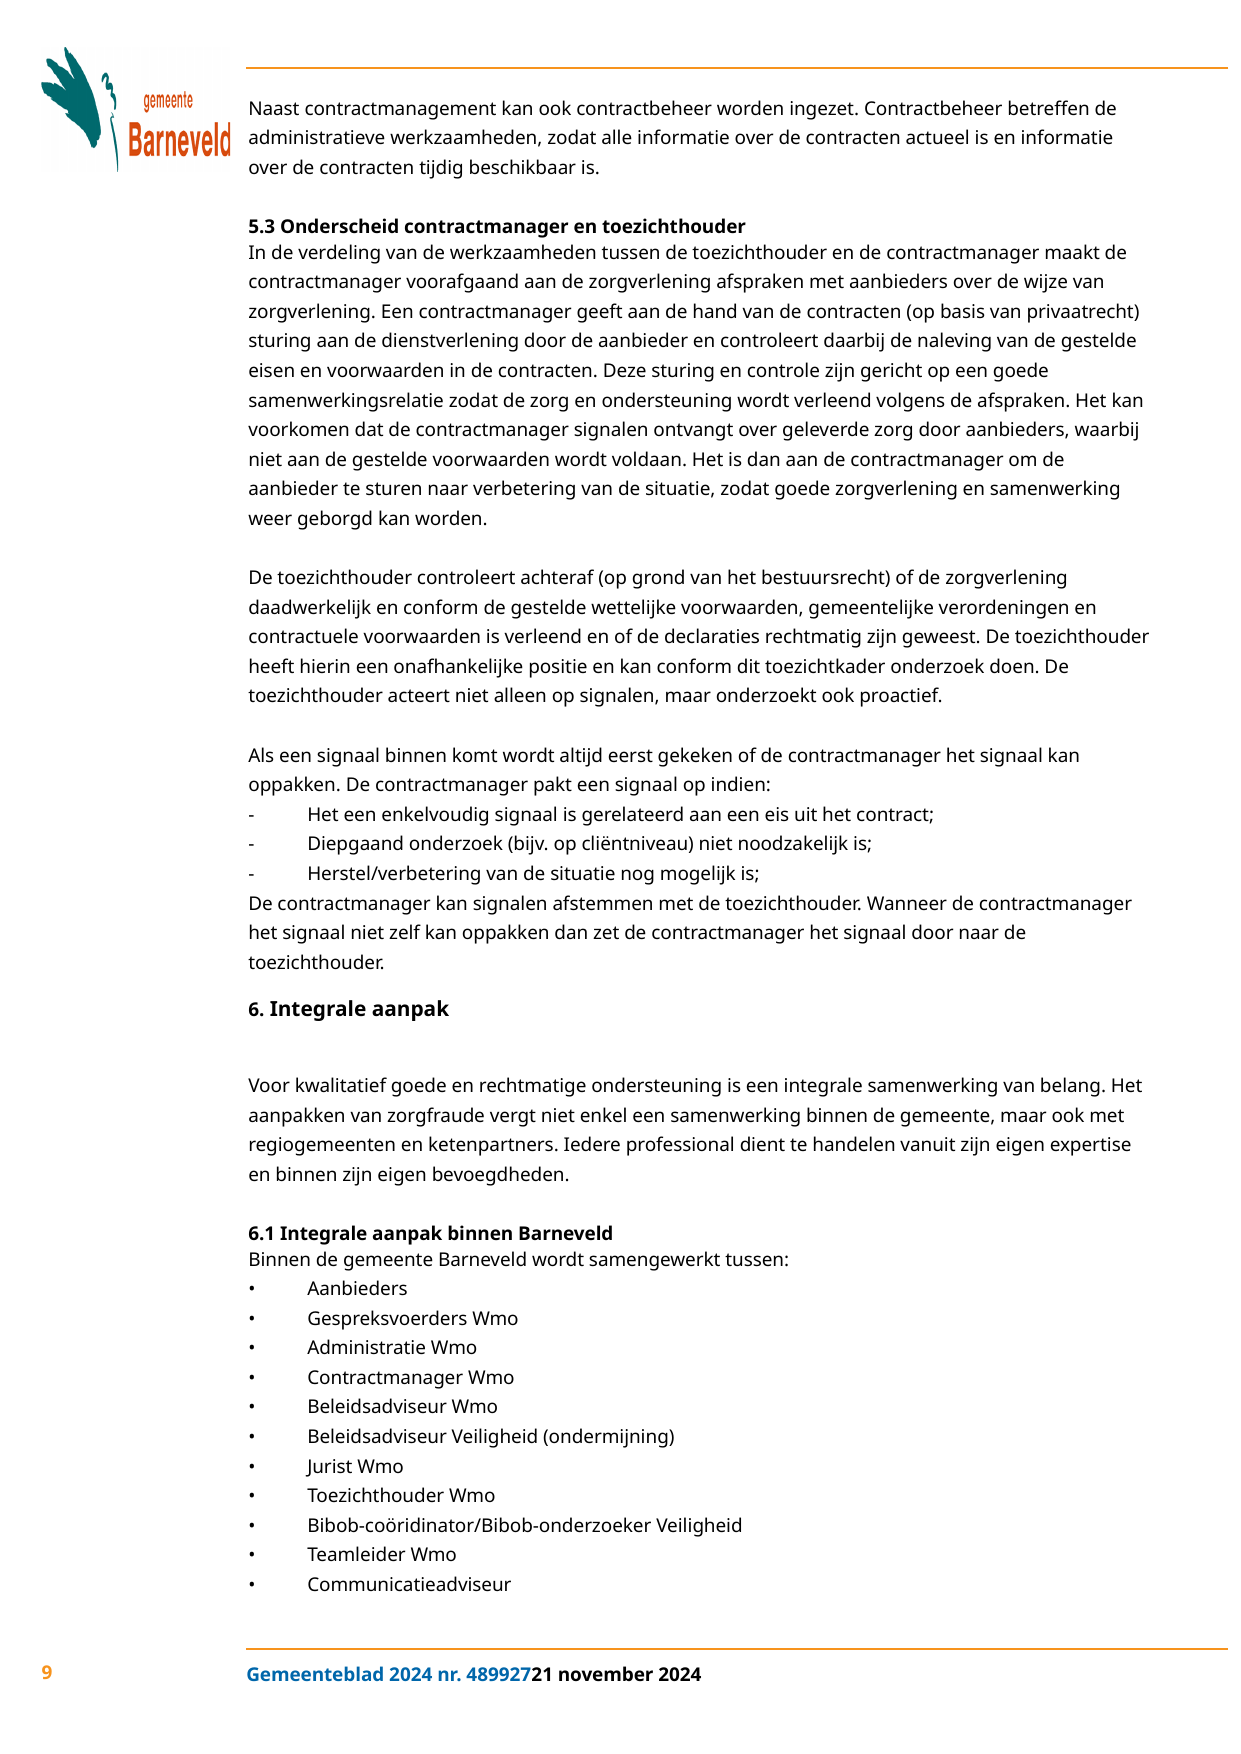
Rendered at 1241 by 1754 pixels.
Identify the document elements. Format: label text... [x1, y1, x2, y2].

list Het een enkelvoudig signaal is gerelateerd aan een eis uit het contract; [248, 801, 1152, 827]
list Toezichthouder Wmo [248, 1482, 1152, 1508]
list Administratie Wmo [248, 1334, 1152, 1360]
text Als een signaal binnen komt wordt altijd eerst gekeken of de contractmanager het signaal kan oppakken. De contractmanager pakt een signaal op indien: [248, 742, 1152, 797]
picture [41, 47, 231, 172]
list Communicatieadviseur [248, 1571, 1152, 1597]
text 5.3 Onderscheid contractmanager en toezichthouder [248, 213, 1152, 239]
text De contractmanager kan signalen afstemmen met de toezichthouder. Wanneer de contractmanager het signaal niet zelf kan oppakken dan zet de contractmanager het signaal door naar de toezichthouder. [248, 890, 1152, 974]
list Teamleider Wmo [248, 1542, 1152, 1567]
list Contractmanager Wmo [248, 1364, 1152, 1390]
text Voor kwalitatief goede en rechtmatige ondersteuning is een integrale samenwerking van belang. Het aanpakken van zorgfraude vergt niet enkel een samenwerking binnen de gemeente, maar ook met regiogemeenten en ketenpartners. Iedere professional dient te handelen vanuit zijn eigen expertise en binnen zijn eigen bevoegdheden. [248, 1072, 1152, 1187]
list Diepgaand onderzoek (bijv. op cliëntniveau) niet noodzakelijk is; [248, 831, 1152, 856]
list Jurist Wmo [248, 1453, 1152, 1479]
list Gespreksvoerders Wmo [248, 1305, 1152, 1331]
list Herstel/verbetering van de situatie nog mogelijk is; [248, 860, 1152, 886]
text 6. Integrale aanpak [248, 994, 1152, 1023]
list Aanbieders [248, 1275, 1152, 1301]
text In de verdeling van de werkzaamheden tussen de toezichthouder en de contractmanager maakt de contractmanager voorafgaand aan de zorgverlening afspraken met aanbieders over de wijze van zorgverlening. Een contractmanager geeft aan de hand van de contracten (op basis van privaatrecht) sturing aan de dienstverlening door de aanbieder en controleert daarbij de naleving van de gestelde eisen en voorwaarden in de contracten. Deze sturing en controle zijn gericht op een goede samenwerkingsrelatie zodat de zorg en ondersteuning wordt verleend volgens de afspraken. Het kan voorkomen dat de contractmanager signalen ontvangt over geleverde zorg door aanbieders, waarbij niet aan de gestelde voorwaarden wordt voldaan. Het is dan aan de contractmanager om de aanbieder te sturen naar verbetering van de situatie, zodat goede zorgverlening en samenwerking weer geborgd kan worden. [248, 239, 1152, 531]
text Binnen de gemeente Barneveld wordt samengewerkt tussen: [248, 1246, 1152, 1272]
text Naast contractmanagement kan ook contractbeheer worden ingezet. Contractbeheer betreffen de administratieve werkzaamheden, zodat alle informatie over de contracten actueel is en informatie over de contracten tijdig beschikbaar is. [248, 95, 1152, 180]
list Bibob-coöridinator/Bibob-onderzoeker Veiligheid [248, 1512, 1152, 1538]
list Beleidsadviseur Wmo [248, 1394, 1152, 1419]
text De toezichthouder controleert achteraf (op grond van het bestuursrecht) of de zorgverlening daadwerkelijk en conform de gestelde wettelijke voorwaarden, gemeentelijke verordeningen en contractuele voorwaarden is verleend en of de declaraties rechtmatig zijn geweest. De toezichthouder heeft hierin een onafhankelijke positie en kan conform dit toezichtkader onderzoek doen. De toezichthouder acteert niet alleen op signalen, maar onderzoekt ook proactief. [248, 564, 1152, 708]
text 6.1 Integrale aanpak binnen Barneveld [248, 1220, 1152, 1246]
list Beleidsadviseur Veiligheid (ondermijning) [248, 1423, 1152, 1449]
